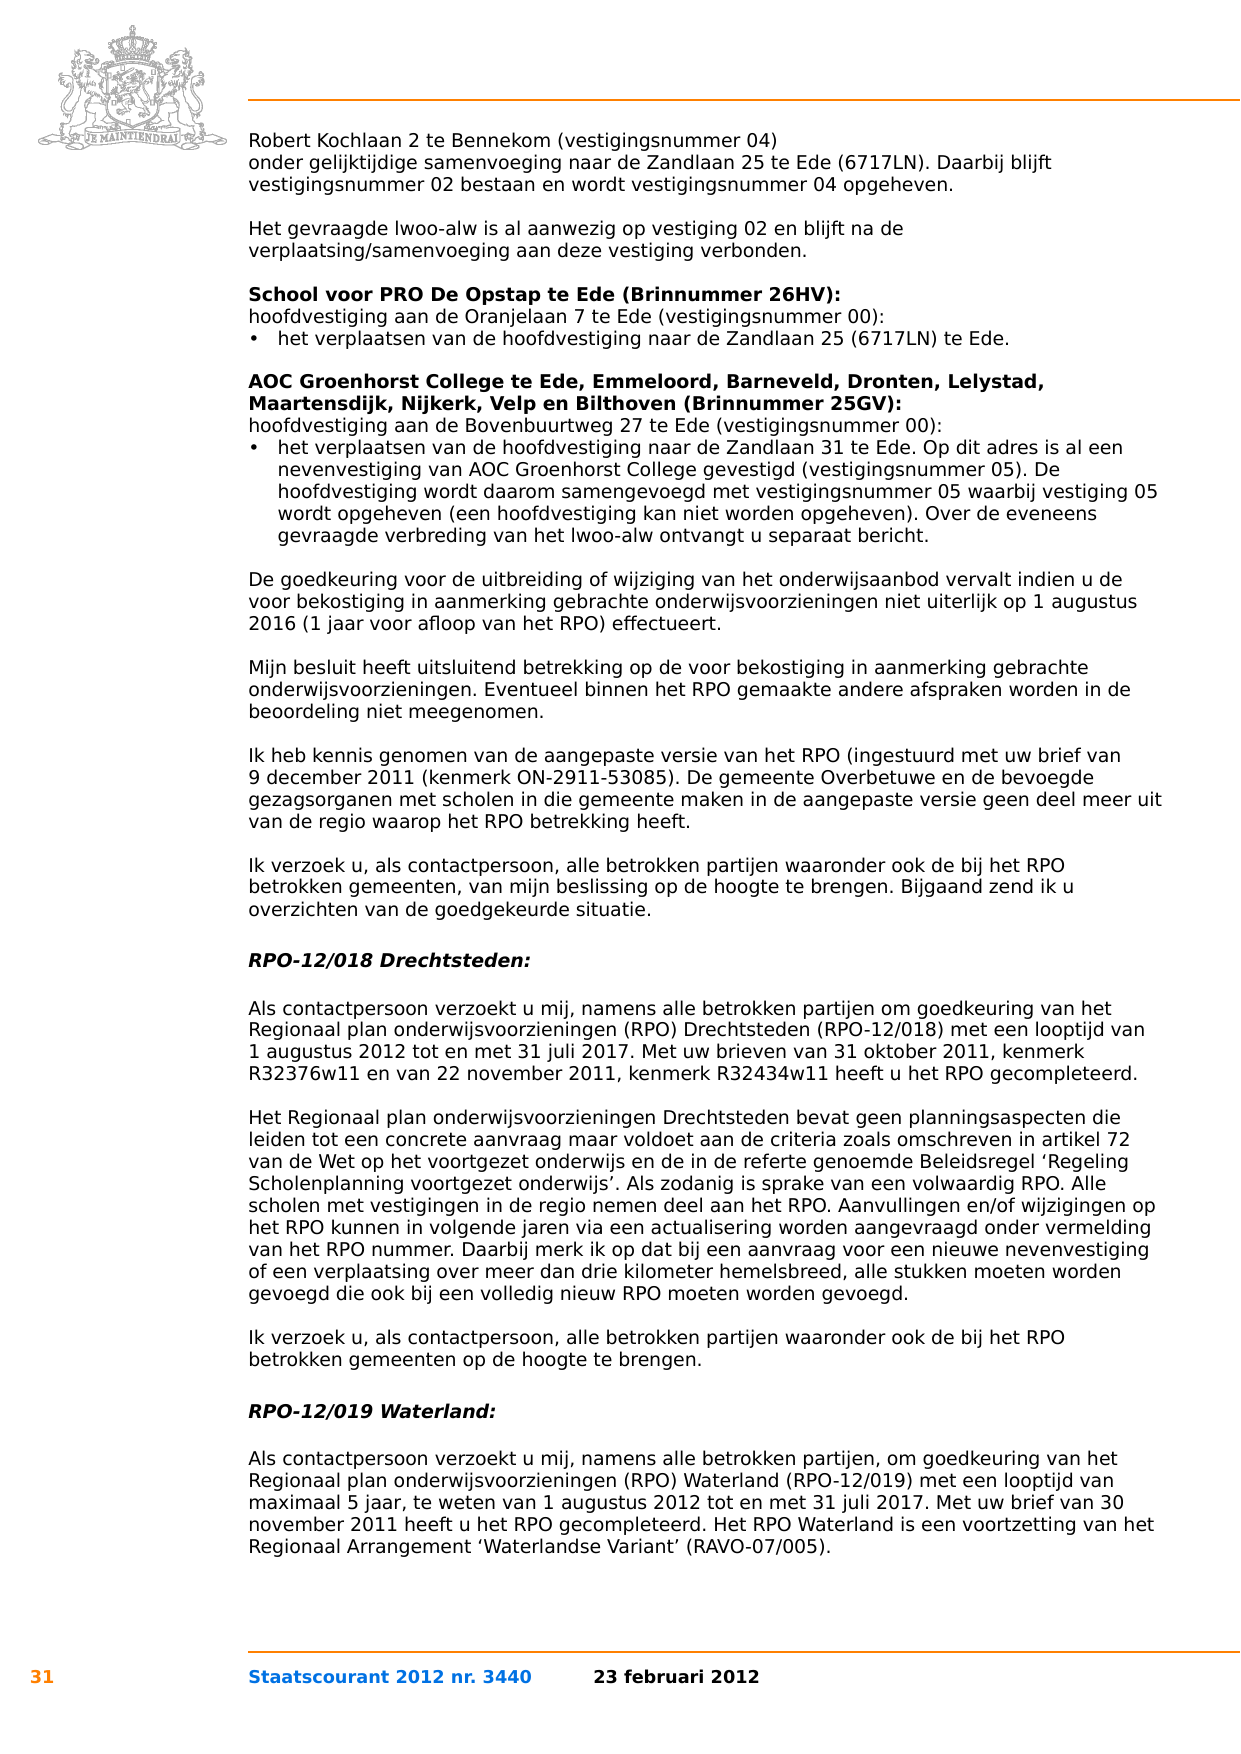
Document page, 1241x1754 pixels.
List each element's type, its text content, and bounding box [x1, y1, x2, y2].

text Robert Kochlaan 2 te Bennekom (vestigingsnummer 04) [248, 130, 1163, 152]
text Mijn besluit heeft uitsluitend betrekking op de voor bekostiging in aanmerking gebrachte onderwijsvoorzieningen. Eventueel binnen het RPO gemaakte andere afspraken worden in de beoordeling niet meegenomen. [248, 657, 1163, 723]
text De goedkeuring voor de uitbreiding of wijziging van het onderwijsaanbod vervalt indien u de voor bekostiging in aanmerking gebrachte onderwijsvoorzieningen niet uiterlijk op 1 augustus 2016 (1 jaar voor afloop van het RPO) effectueert. [248, 569, 1163, 635]
text Het Regionaal plan onderwijsvoorzieningen Drechtsteden bevat geen planningsaspecten die leiden tot een concrete aanvraag maar voldoet aan de criteria zoals omschreven in artikel 72 van de Wet op het voortgezet onderwijs en de in de referte genoemde Beleidsregel ‘Regeling Scholenplanning voortgezet onderwijs’. Als zodanig is sprake van een volwaardig RPO. Alle scholen met vestigingen in de regio nemen deel aan het RPO. Aanvullingen en/of wijzigingen op het RPO kunnen in volgende jaren via een actualisering worden aangevraagd onder vermelding van het RPO nummer. Daarbij merk ik op dat bij een aanvraag voor een nieuwe nevenvestiging of een verplaatsing over meer dan drie kilometer hemelsbreed, alle stukken moeten worden gevoegd die ook bij een volledig nieuw RPO moeten worden gevoegd. [248, 1107, 1163, 1305]
picture [38, 25, 227, 150]
text Ik heb kennis genomen van de aangepaste versie van het RPO (ingestuurd met uw brief van 9 december 2011 (kenmerk ON-2911-53085). De gemeente Overbetuwe en de bevoegde gezagsorganen met scholen in die gemeente maken in de aangepaste versie geen deel meer uit van de regio waarop het RPO betrekking heeft. [248, 745, 1163, 833]
text hoofdvestiging aan de Bovenbuurtweg 27 te Ede (vestigingsnummer 00): [248, 415, 1163, 437]
text • het verplaatsen van de hoofdvestiging naar de Zandlaan 25 (6717LN) te Ede. [248, 327, 1163, 349]
text Ik verzoek u, als contactpersoon, alle betrokken partijen waaronder ook de bij het RPO betrokken gemeenten, van mijn beslissing op de hoogte te brengen. Bijgaand zend ik u overzichten van de goedgekeurde situatie. [248, 854, 1163, 920]
text School voor PRO De Opstap te Ede (Brinnummer 26HV): [248, 283, 1163, 306]
text AOC Groenhorst College te Ede, Emmeloord, Barneveld, Dronten, Lelystad, Maartensdijk, Nijkerk, Velp en Bilthoven (Brinnummer 25GV): [248, 371, 1163, 415]
text onder gelijktijdige samenvoeging naar de Zandlaan 25 te Ede (6717LN). Daarbij blijft vestigingsnummer 02 bestaan en wordt vestigingsnummer 04 opgeheven. [248, 152, 1163, 196]
text Ik verzoek u, als contactpersoon, alle betrokken partijen waaronder ook de bij het RPO betrokken gemeenten op de hoogte te brengen. [248, 1327, 1163, 1371]
text Als contactpersoon verzoekt u mij, namens alle betrokken partijen om goedkeuring van het Regionaal plan onderwijsvoorzieningen (RPO) Drechtsteden (RPO-12/018) met een looptijd van 1 augustus 2012 tot en met 31 juli 2017. Met uw brieven van 31 oktober 2011, kenmerk R32376w11 en van 22 november 2011, kenmerk R32434w11 heeft u het RPO gecompleteerd. [248, 997, 1163, 1085]
subtitle RPO-12/018 Drechtsteden: [248, 950, 1163, 972]
text Het gevraagde lwoo-alw is al aanwezig op vestiging 02 en blijft na de verplaatsing/samenvoeging aan deze vestiging verbonden. [248, 218, 1163, 262]
text Als contactpersoon verzoekt u mij, namens alle betrokken partijen, om goedkeuring van het Regionaal plan onderwijsvoorzieningen (RPO) Waterland (RPO-12/019) met een looptijd van maximaal 5 jaar, te weten van 1 augustus 2012 tot en met 31 juli 2017. Met uw brief van 30 november 2011 heeft u het RPO gecompleteerd. Het RPO Waterland is een voortzetting van het Regionaal Arrangement ‘Waterlandse Variant’ (RAVO-07/005). [248, 1448, 1163, 1558]
text hoofdvestiging aan de Oranjelaan 7 te Ede (vestigingsnummer 00): [248, 306, 1163, 327]
subtitle RPO-12/019 Waterland: [248, 1401, 1163, 1423]
text • het verplaatsen van de hoofdvestiging naar de Zandlaan 31 te Ede. Op dit adres is al een nevenvestiging van AOC Groenhorst College gevestigd (vestigingsnummer 05). De hoofdvestiging wordt daarom samengevoegd met vestigingsnummer 05 waarbij vestiging 05 wordt opgeheven (een hoofdvestiging kan niet worden opgeheven). Over de eveneens gevraagde verbreding van het lwoo-alw ontvangt u separaat bericht. [248, 437, 1163, 547]
